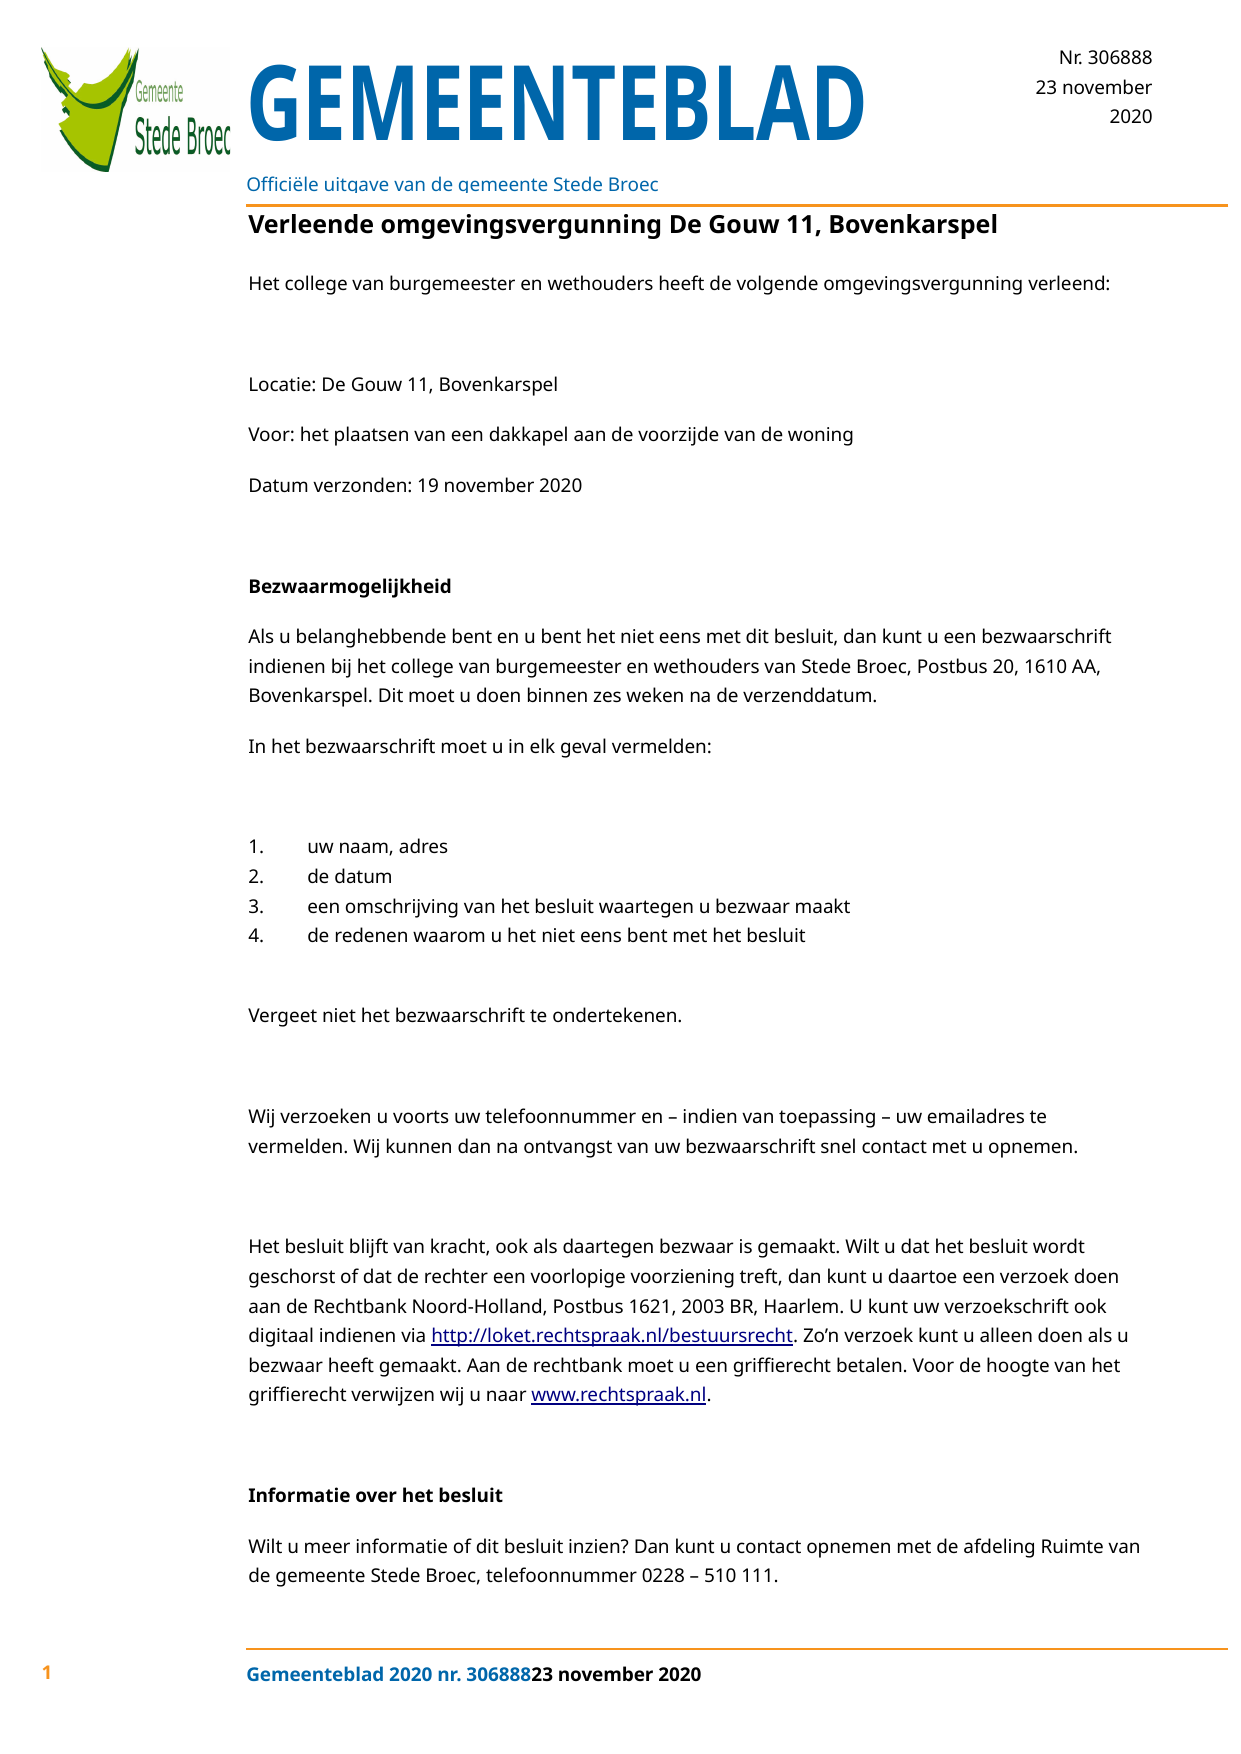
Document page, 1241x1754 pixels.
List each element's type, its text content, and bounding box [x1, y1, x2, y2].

text Vergeet niet het bezwaarschrift te ondertekenen. [248, 1002, 1152, 1028]
list een omschrijving van het besluit waartegen u bezwaar maakt [248, 893, 1152, 918]
list uw naam, adres [248, 834, 1152, 859]
text Bezwaarmogelijkheid [248, 573, 1152, 598]
text Voor: het plaatsen van een dakkapel aan de voorzijde van de woning [248, 422, 1152, 447]
text Het college van burgemeester en wethouders heeft de volgende omgevingsvergunning verleend: [248, 270, 1152, 296]
text In het bezwaarschrift moet u in elk geval vermelden: [248, 733, 1152, 758]
text Wij verzoeken u voorts uw telefoonnummer en – indien van toepassing – uw emailadres te vermelden. Wij kunnen dan na ontvangst van uw bezwaarschrift snel contact met u opnemen. [248, 1103, 1152, 1158]
list de datum [248, 863, 1152, 889]
text Informatie over het besluit [248, 1482, 1152, 1508]
text Wilt u meer informatie of dit besluit inzien? Dan kunt u contact opnemen met de afdeling Ruimte van de gemeente Stede Broec, telefoonnummer 0228 – 510 111. [248, 1533, 1152, 1588]
text Datum verzonden: 19 november 2020 [248, 472, 1152, 498]
text Als u belanghebbende bent en u bent het niet eens met dit besluit, dan kunt u een bezwaarschrift indienen bij het college van burgemeester en wethouders van Stede Broec, Postbus 20, 1610 AA, Bovenkarspel. Dit moet u doen binnen zes weken na de verzenddatum. [248, 623, 1152, 708]
text Het besluit blijft van kracht, ook als daartegen bezwaar is gemaakt. Wilt u dat het besluit wordt geschorst of dat de rechter een voorlopige voorziening treft, dan kunt u daartoe een verzoek doen aan de Rechtbank Noord-Holland, Postbus 1621, 2003 BR, Haarlem. U kunt uw verzoekschrift ook digitaal indienen via http://loket.rechtspraak.nl/bestuursrecht. Zo’n verzoek kunt u alleen doen als u bezwaar heeft gemaakt. Aan de rechtbank moet u een griffierecht betalen. Voor de hoogte van het griffierecht verwijzen wij u naar www.rechtspraak.nl. [248, 1234, 1152, 1407]
list de redenen waarom u het niet eens bent met het besluit [248, 922, 1152, 948]
text Verleende omgevingsvergunning De Gouw 11, Bovenkarspel [248, 207, 1152, 241]
picture [41, 47, 231, 172]
text Locatie: De Gouw 11, Bovenkarspel [248, 371, 1152, 397]
